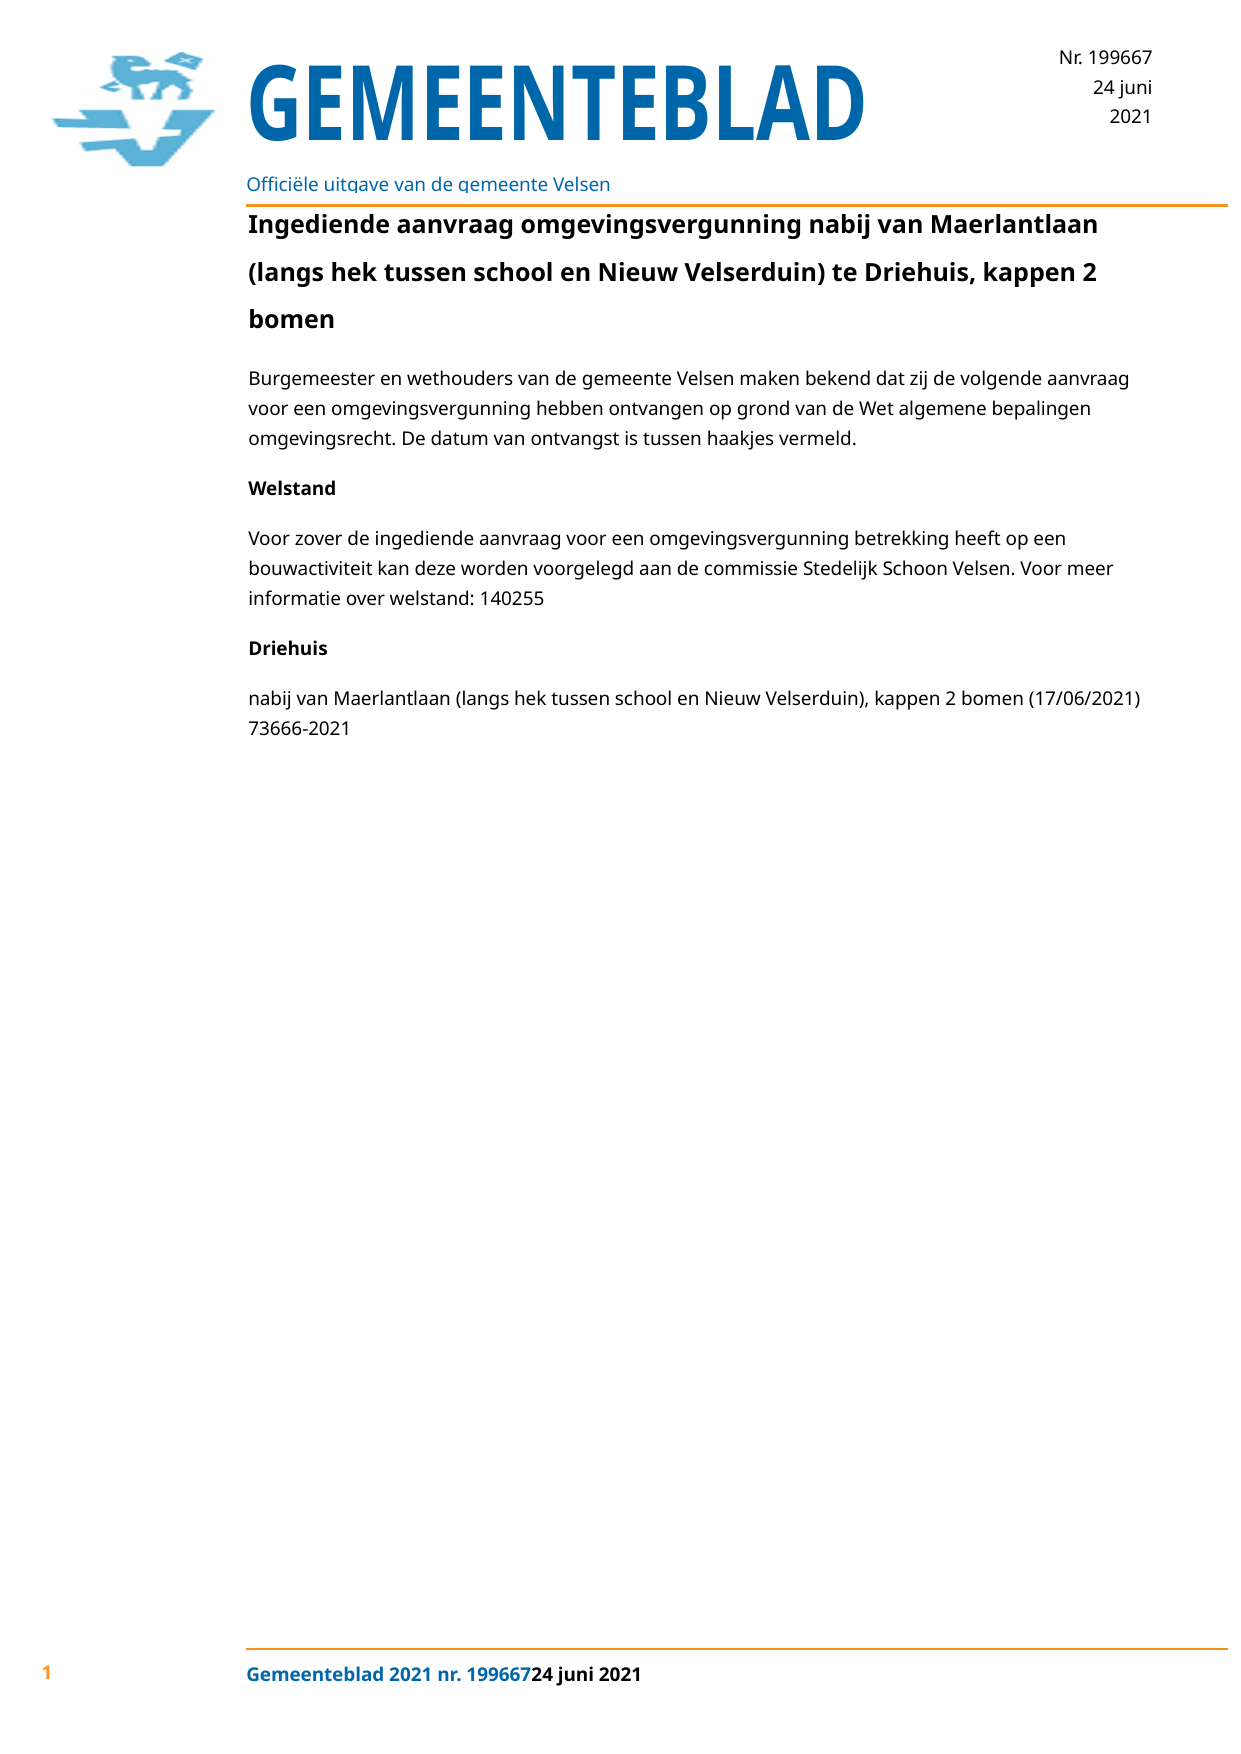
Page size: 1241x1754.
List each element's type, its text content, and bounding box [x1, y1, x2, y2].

text Driehuis [248, 635, 1152, 661]
text Voor zover de ingediende aanvraag voor een omgevingsvergunning betrekking heeft op een bouwactiviteit kan deze worden voorgelegd aan de commissie Stedelijk Schoon Velsen. Voor meer informatie over welstand: 140255 [248, 526, 1152, 610]
text Burgemeester en wethouders van de gemeente Velsen maken bekend dat zij de volgende aanvraag voor een omgevingsvergunning hebben ontvangen op grond van de Wet algemene bepalingen omgevingsrecht. De datum van ontvangst is tussen haakjes vermeld. [248, 366, 1152, 450]
text nabij van Maerlantlaan (langs hek tussen school en Nieuw Velserduin), kappen 2 bomen (17/06/2021) 73666-2021 [248, 686, 1152, 741]
text Welstand [248, 475, 1152, 501]
text Ingediende aanvraag omgevingsvergunning nabij van Maerlantlaan (langs hek tussen school en Nieuw Velserduin) te Driehuis, kappen 2 bomen [248, 207, 1152, 336]
picture [41, 47, 231, 172]
